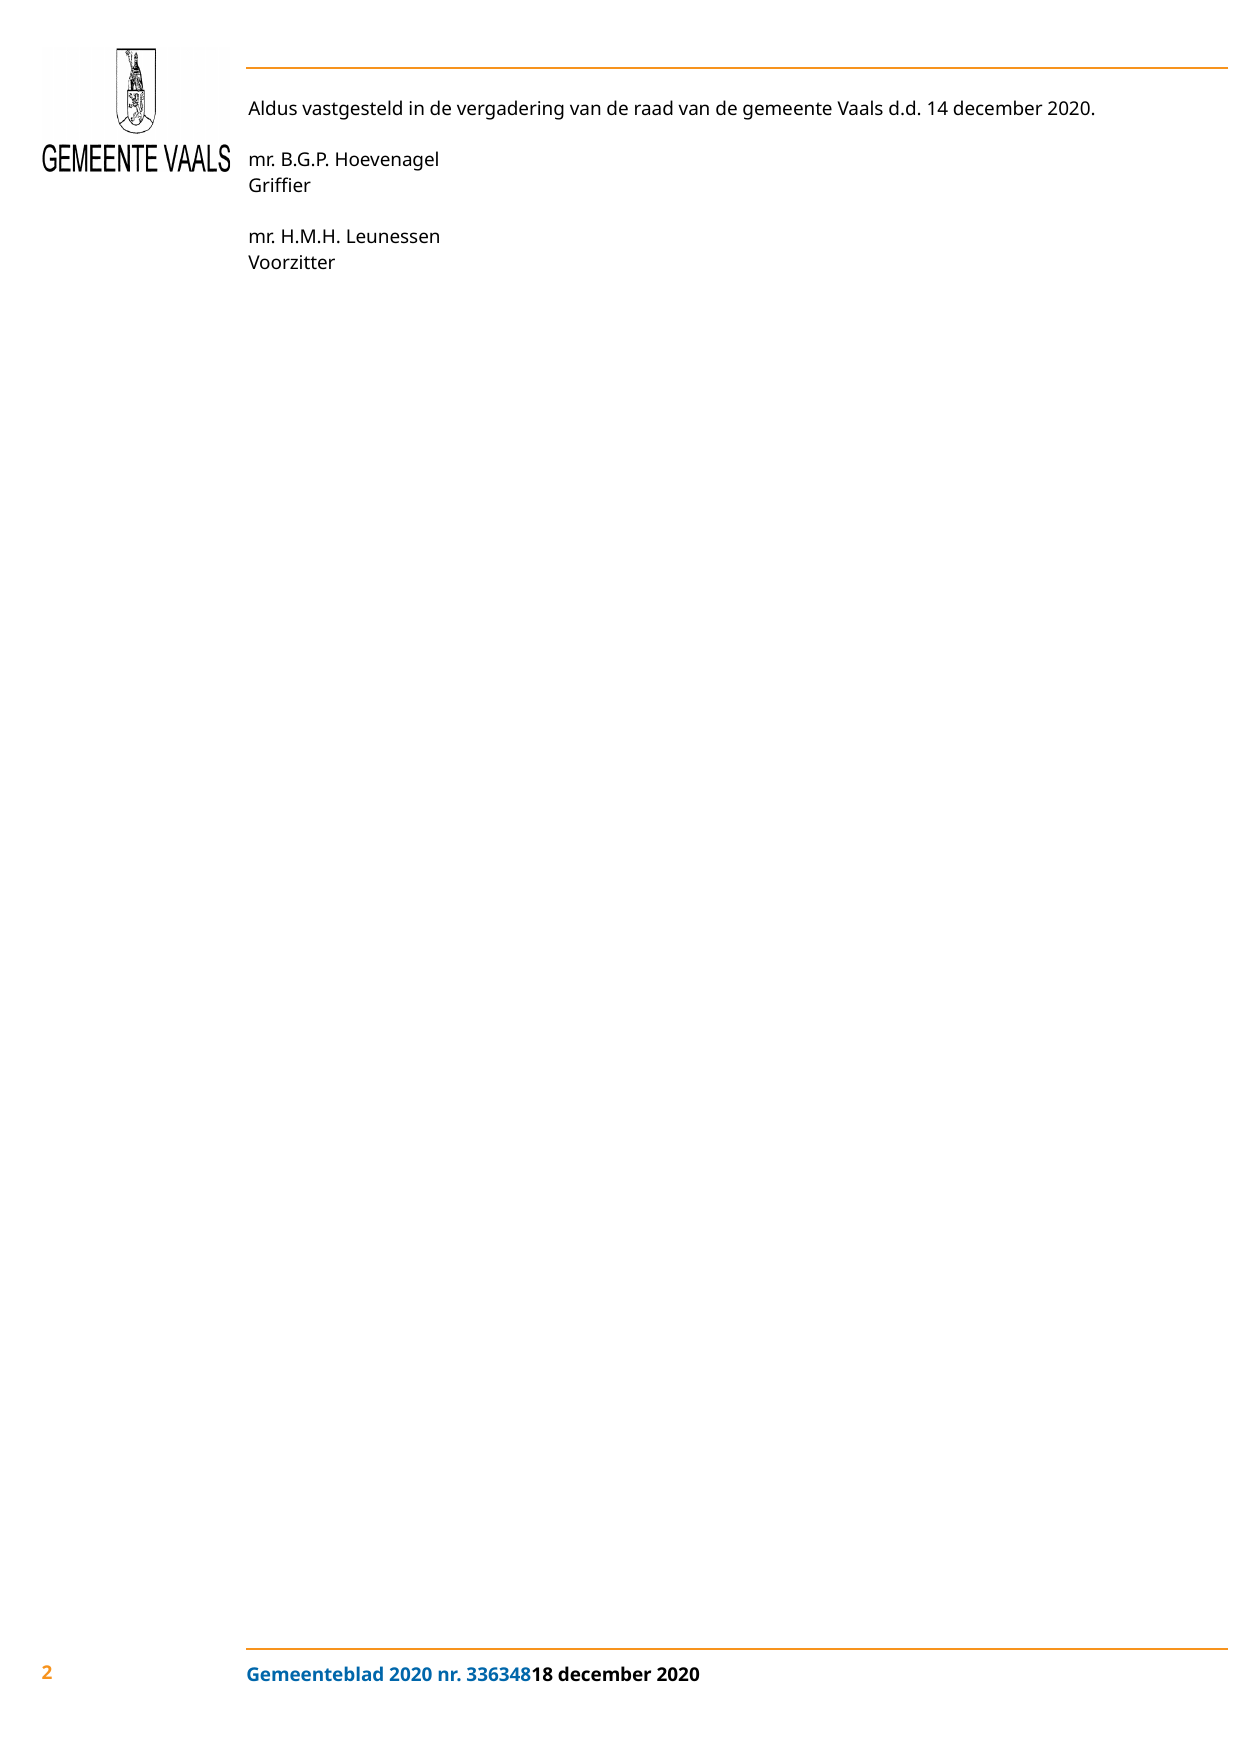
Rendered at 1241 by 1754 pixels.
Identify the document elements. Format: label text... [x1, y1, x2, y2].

picture [41, 47, 231, 172]
text Voorzitter [248, 249, 1152, 275]
text mr. H.M.H. Leunessen [248, 223, 1152, 249]
text Griffier [248, 172, 1152, 198]
text mr. B.G.P. Hoevenagel [248, 146, 1152, 172]
text Aldus vastgesteld in de vergadering van de raad van de gemeente Vaals d.d. 14 december 2020. [248, 95, 1152, 121]
